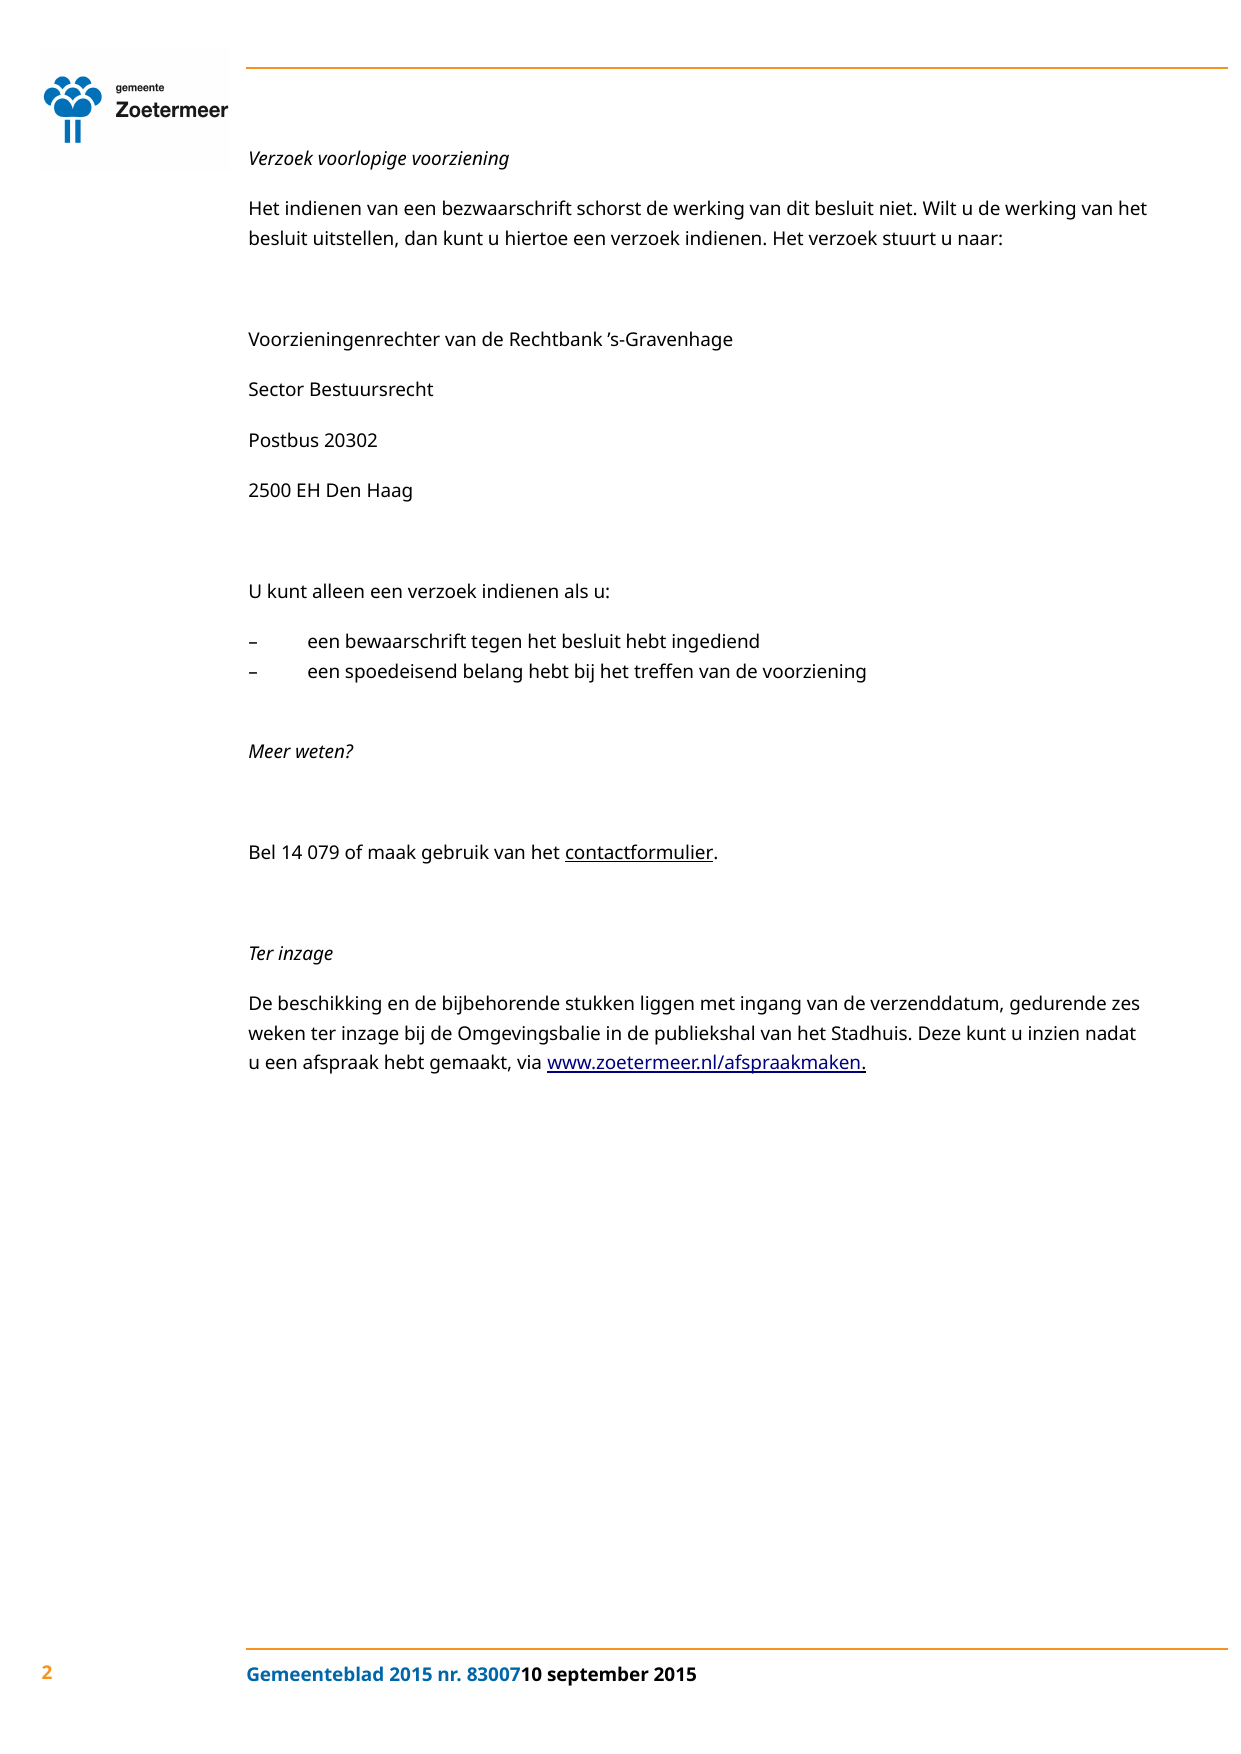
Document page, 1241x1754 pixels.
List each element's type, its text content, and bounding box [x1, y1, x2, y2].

text Meer weten? [248, 738, 1152, 764]
text Postbus 20302 [248, 427, 1152, 453]
text De beschikking en de bijbehorende stukken liggen met ingang van de verzenddatum, gedurende zes weken ter inzage bij de Omgevingsbalie in de publiekshal van het Stadhuis. Deze kunt u inzien nadat u een afspraak hebt gemaakt, via www.zoetermeer.nl/afspraakmaken. [248, 990, 1152, 1075]
text 2500 EH Den Haag [248, 477, 1152, 503]
list een bewaarschrift tegen het besluit hebt ingediend [248, 628, 1152, 654]
text Voorzieningenrechter van de Rechtbank ’s-Gravenhage [248, 326, 1152, 352]
list een spoedeisend belang hebt bij het treffen van de voorziening [248, 658, 1152, 684]
text Het indienen van een bezwaarschrift schorst de werking van dit besluit niet. Wilt u de werking van het besluit uitstellen, dan kunt u hiertoe een verzoek indienen. Het verzoek stuurt u naar: [248, 196, 1152, 251]
text Verzoek voorlopige voorziening [248, 145, 1152, 171]
text U kunt alleen een verzoek indienen als u: [248, 578, 1152, 604]
text Ter inzage [248, 940, 1152, 966]
picture [41, 47, 231, 172]
text Sector Bestuursrecht [248, 376, 1152, 402]
text Bel 14 079 of maak gebruik van het contactformulier. [248, 839, 1152, 865]
